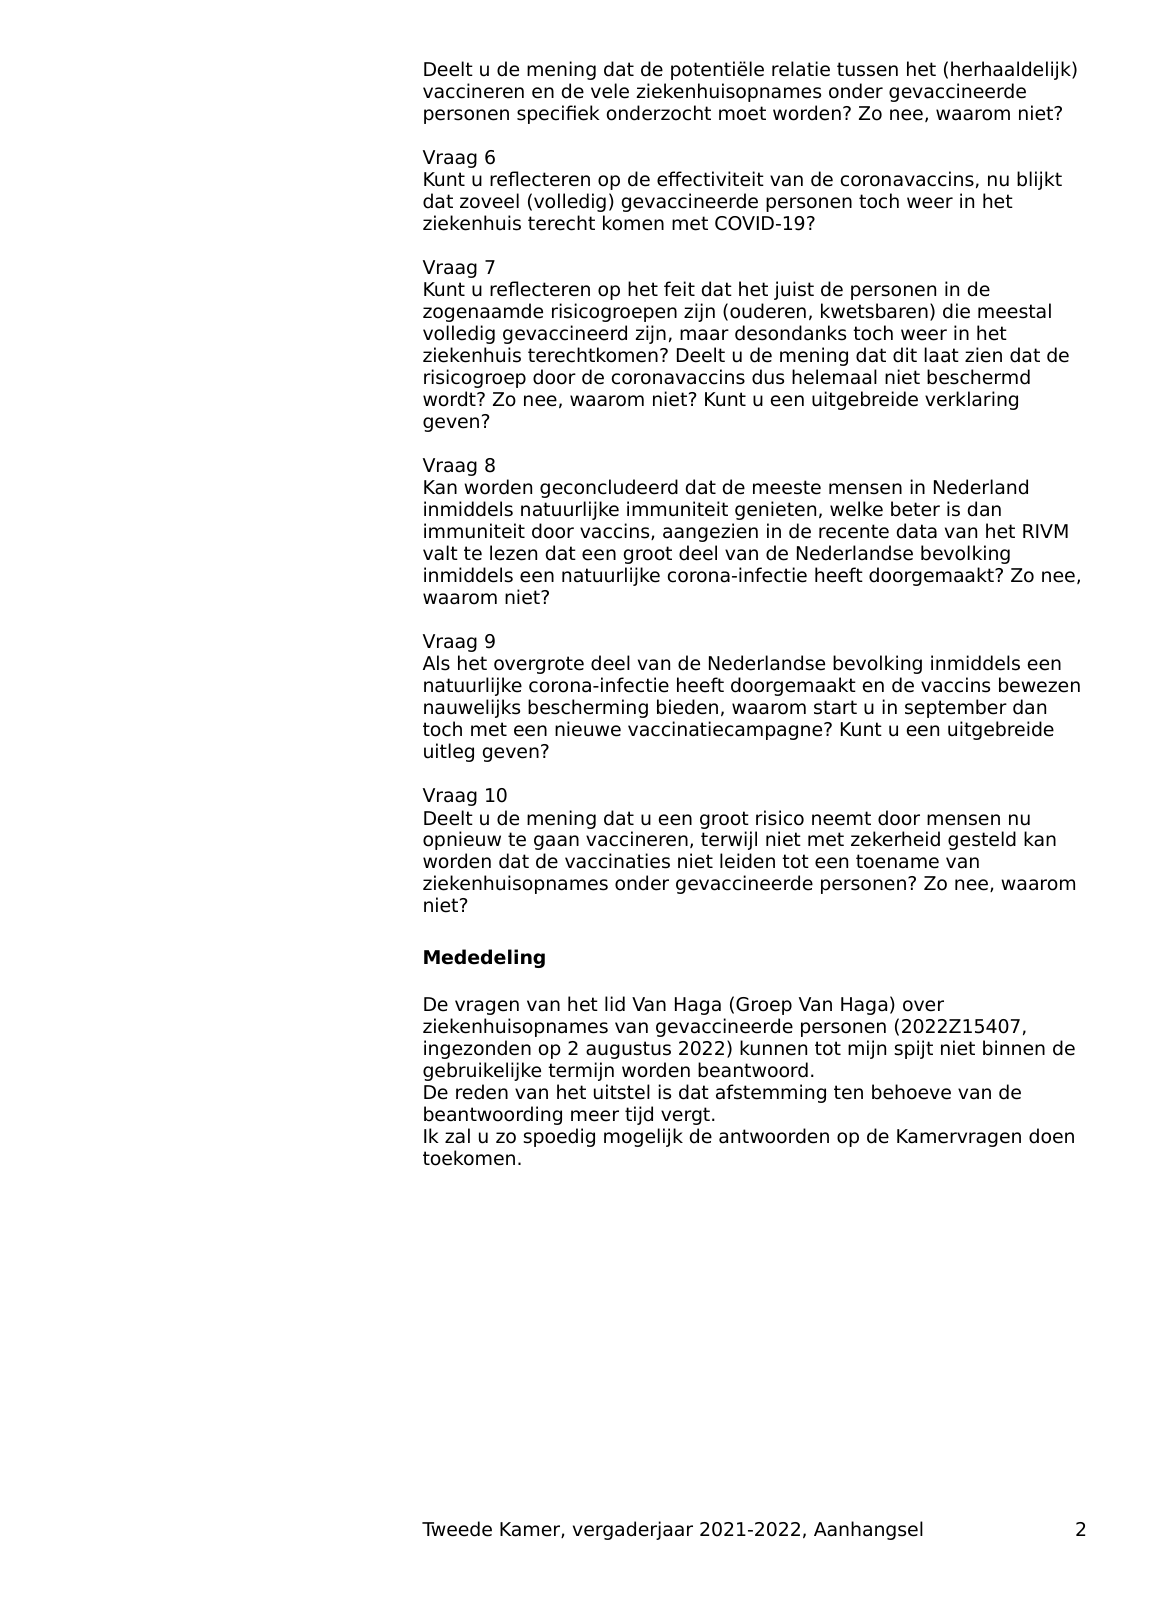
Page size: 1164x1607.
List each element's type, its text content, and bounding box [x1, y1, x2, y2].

subtitle Mededeling [422, 947, 1087, 969]
text Als het overgrote deel van de Nederlandse bevolking inmiddels een natuurlijke corona-infectie heeft doorgemaakt en de vaccins bewezen nauwelijks bescherming bieden, waarom start u in september dan toch met een nieuwe vaccinatiecampagne? Kunt u een uitgebreide uitleg geven? [422, 653, 1087, 763]
text Kunt u reflecteren op het feit dat het juist de personen in de zogenaamde risicogroepen zijn (ouderen, kwetsbaren) die meestal volledig gevaccineerd zijn, maar desondanks toch weer in het ziekenhuis terechtkomen? Deelt u de mening dat dit laat zien dat de risicogroep door de coronavaccins dus helemaal niet beschermd wordt? Zo nee, waarom niet? Kunt u een uitgebreide verklaring geven? [422, 279, 1087, 433]
text Vraag 10 [422, 785, 1087, 807]
text Ik zal u zo spoedig mogelijk de antwoorden op de Kamervragen doen toekomen. [422, 1126, 1087, 1170]
text De vragen van het lid Van Haga (Groep Van Haga) over ziekenhuisopnames van gevaccineerde personen (2022Z15407, ingezonden op 2 augustus 2022) kunnen tot mijn spijt niet binnen de gebruikelijke termijn worden beantwoord. [422, 994, 1087, 1082]
text Deelt u de mening dat u een groot risico neemt door mensen nu opnieuw te gaan vaccineren, terwijl niet met zekerheid gesteld kan worden dat de vaccinaties niet leiden tot een toename van ziekenhuisopnames onder gevaccineerde personen? Zo nee, waarom niet? [422, 807, 1087, 917]
text De reden van het uitstel is dat afstemming ten behoeve van de beantwoording meer tijd vergt. [422, 1082, 1087, 1126]
text Kunt u reflecteren op de effectiviteit van de coronavaccins, nu blijkt dat zoveel (volledig) gevaccineerde personen toch weer in het ziekenhuis terecht komen met COVID-19? [422, 169, 1087, 235]
text Vraag 7 [422, 257, 1087, 279]
text Vraag 8 [422, 455, 1087, 477]
text Vraag 6 [422, 147, 1087, 169]
text Vraag 9 [422, 631, 1087, 653]
text Kan worden geconcludeerd dat de meeste mensen in Nederland inmiddels natuurlijke immuniteit genieten, welke beter is dan immuniteit door vaccins, aangezien in de recente data van het RIVM valt te lezen dat een groot deel van de Nederlandse bevolking inmiddels een natuurlijke corona-infectie heeft doorgemaakt? Zo nee, waarom niet? [422, 477, 1087, 609]
text Deelt u de mening dat de potentiële relatie tussen het (herhaaldelijk) vaccineren en de vele ziekenhuisopnames onder gevaccineerde personen specifiek onderzocht moet worden? Zo nee, waarom niet? [422, 59, 1087, 125]
